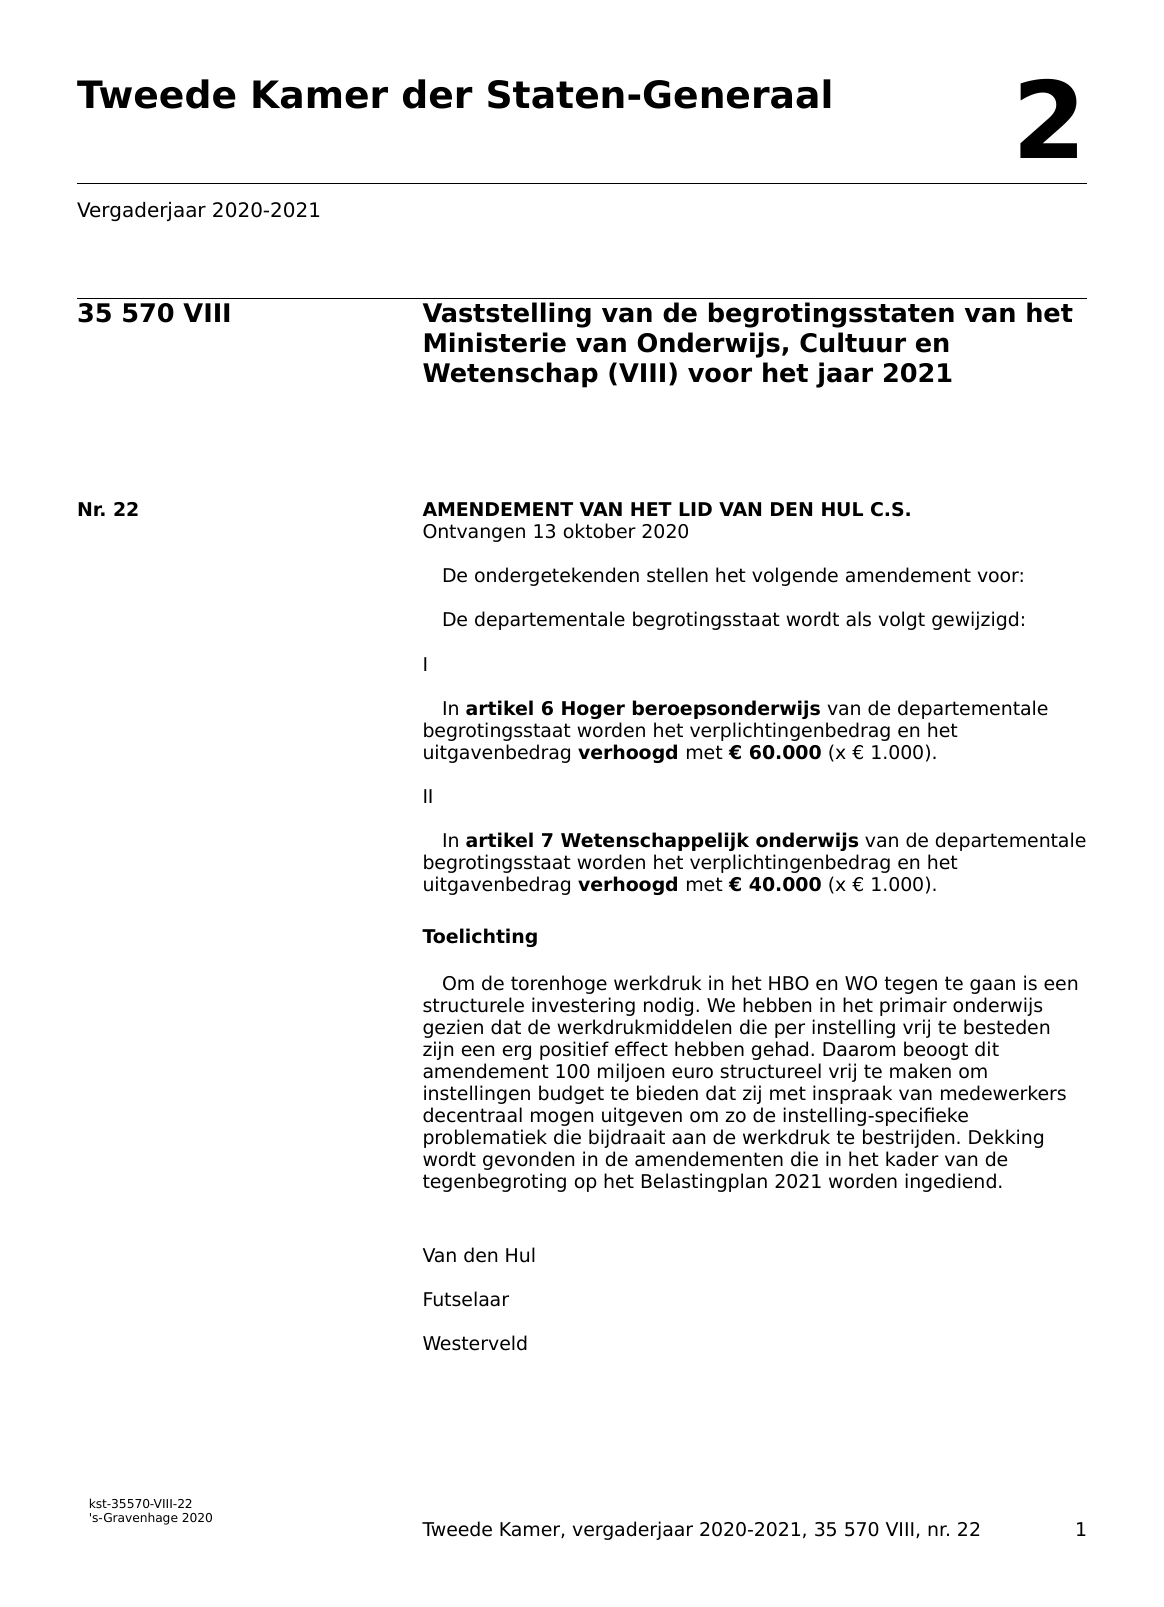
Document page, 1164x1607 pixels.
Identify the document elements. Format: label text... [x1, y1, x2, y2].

table_header 2 [886, 59, 1087, 183]
subtitle Nr. 22 AMENDEMENT VAN HET LID VAN DEN HUL C.S. [77, 499, 1087, 521]
text Om de torenhoge werkdruk in het HBO en WO tegen te gaan is een structurele investering nodig. We hebben in het primair onderwijs gezien dat de werkdrukmiddelen die per instelling vrij te besteden zijn een erg positief effect hebben gehad. Daarom beoogt dit amendement 100 miljoen euro structureel vrij te maken om instellingen budget te bieden dat zij met inspraak van medewerkers decentraal mogen uitgeven om zo de instelling-specifieke problematiek die bijdraait aan de werkdruk te bestrijden. Dekking wordt gevonden in de amendementen die in het kader van de tegenbegroting op het Belastingplan 2021 worden ingediend. [422, 973, 1087, 1193]
text I [422, 653, 1087, 676]
table_cell Vergaderjaar 2020-2021 [77, 184, 1087, 298]
text 's-Gravenhage 2020 [88, 1511, 323, 1525]
text kst-35570-VIII-22 [88, 1497, 323, 1511]
subtitle Toelichting [422, 926, 1087, 948]
table_header Tweede Kamer der Staten-Generaal [77, 59, 886, 183]
text In artikel 6 Hoger beroepsonderwijs van de departementale begrotingsstaat worden het verplichtingenbedrag en het uitgavenbedrag verhoogd met € 60.000 (x € 1.000). [422, 698, 1087, 764]
text Van den Hul Futselaar Westerveld [422, 1223, 1087, 1354]
text De departementale begrotingsstaat wordt als volgt gewijzigd: [422, 609, 1087, 631]
text In artikel 7 Wetenschappelijk onderwijs van de departementale begrotingsstaat worden het verplichtingenbedrag en het uitgavenbedrag verhoogd met € 40.000 (x € 1.000). [422, 830, 1087, 896]
text Ontvangen 13 oktober 2020 [422, 521, 1087, 543]
subtitle 35 570 VIII Vaststelling van de begrotingsstaten van het Ministerie van Onderwijs, Cultuur en Wetenschap (VIII) voor het jaar 2021 [77, 299, 1087, 388]
text De ondergetekenden stellen het volgende amendement voor: [422, 565, 1087, 587]
text II [422, 786, 1087, 808]
